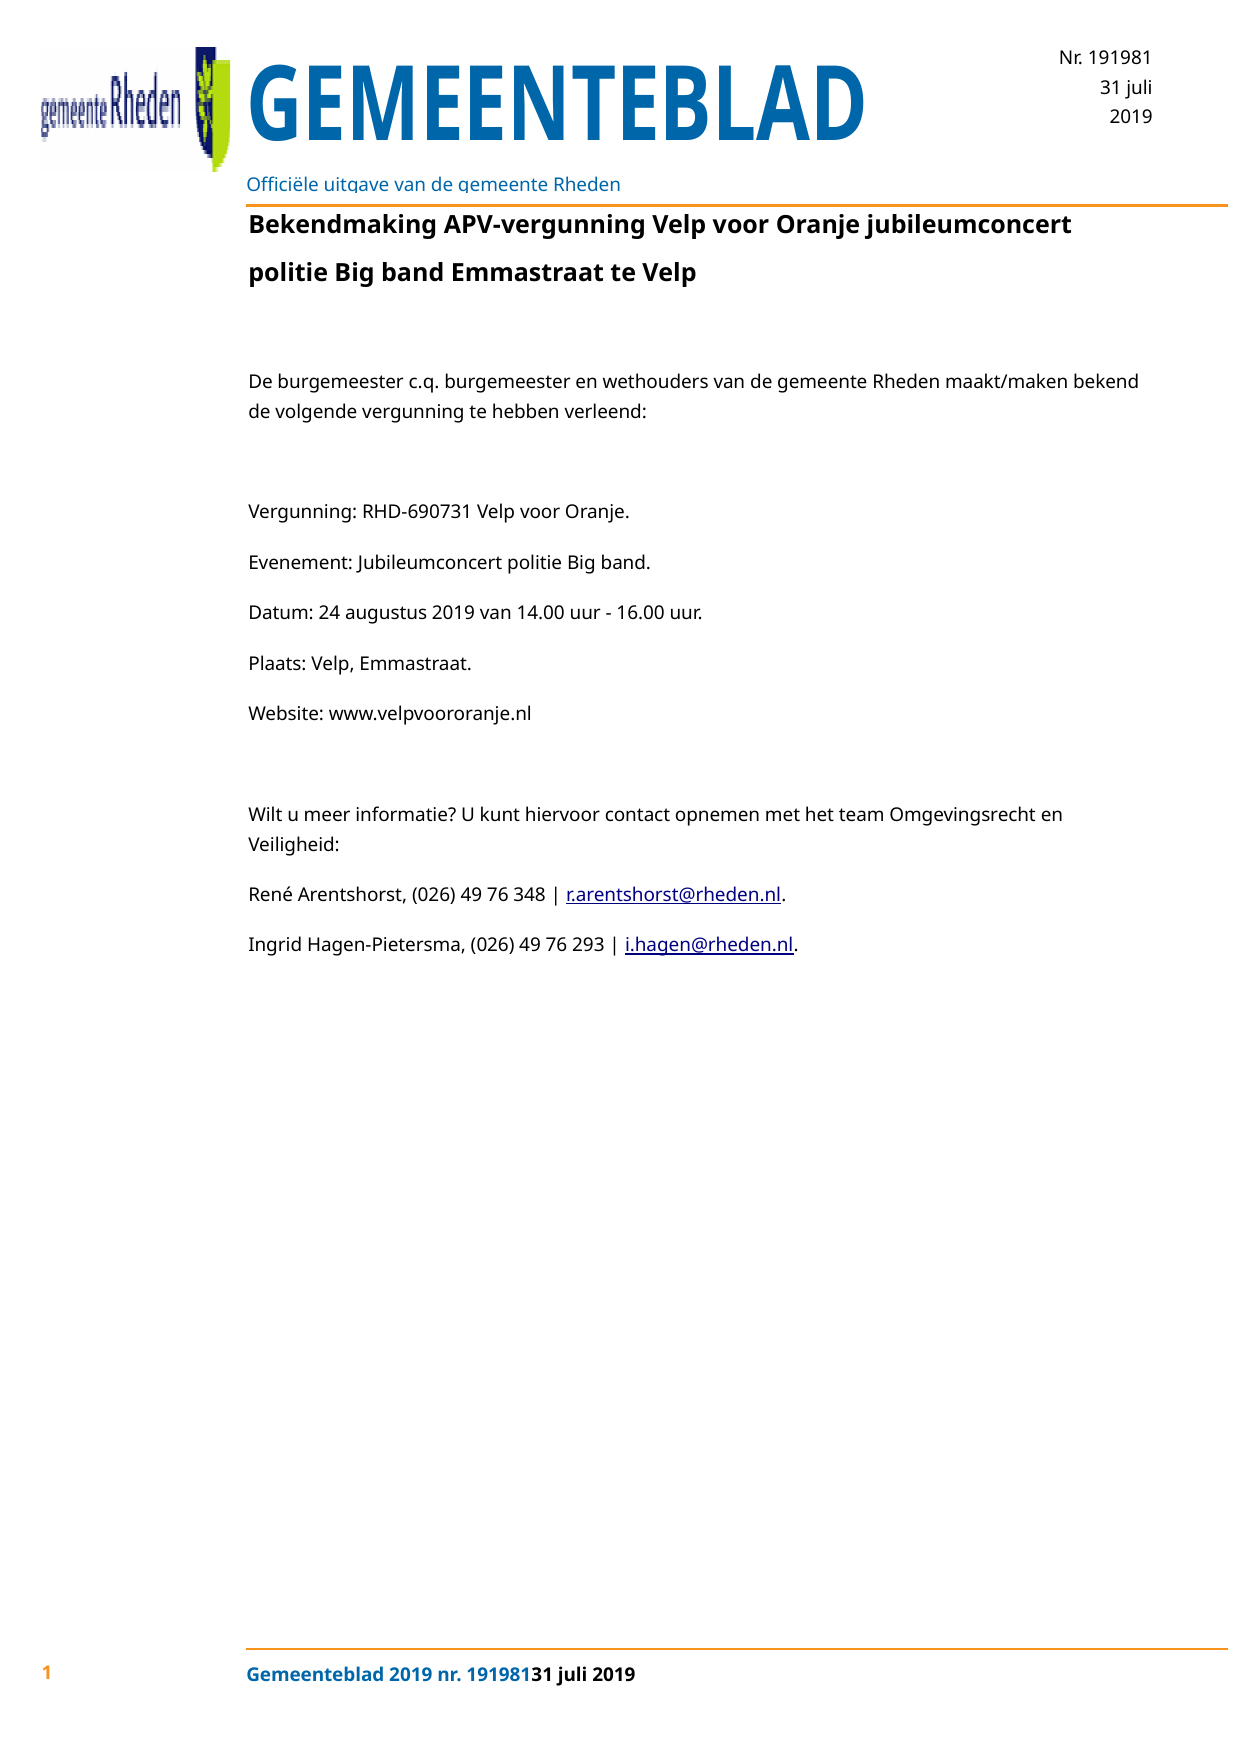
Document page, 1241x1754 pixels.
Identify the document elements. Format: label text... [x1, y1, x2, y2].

text Evenement: Jubileumconcert politie Big band. [248, 549, 1152, 575]
text Datum: 24 augustus 2019 van 14.00 uur - 16.00 uur. [248, 599, 1152, 625]
text René Arentshorst, (026) 49 76 348 | r.arentshorst@rheden.nl. [248, 881, 1152, 907]
text Website: www.velpvoororanje.nl [248, 700, 1152, 726]
text Vergunning: RHD-690731 Velp voor Oranje. [248, 499, 1152, 524]
text Wilt u meer informatie? U kunt hiervoor contact opnemen met het team Omgevingsrecht en Veiligheid: [248, 801, 1152, 857]
text De burgemeester c.q. burgemeester en wethouders van de gemeente Rheden maakt/maken bekend de volgende vergunning te hebben verleend: [248, 368, 1152, 424]
picture [41, 47, 231, 172]
text Ingrid Hagen-Pietersma, (026) 49 76 293 | i.hagen@rheden.nl. [248, 932, 1152, 957]
text Plaats: Velp, Emmastraat. [248, 650, 1152, 676]
text Bekendmaking APV-vergunning Velp voor Oranje jubileumconcert politie Big band Emmastraat te Velp [248, 207, 1152, 288]
